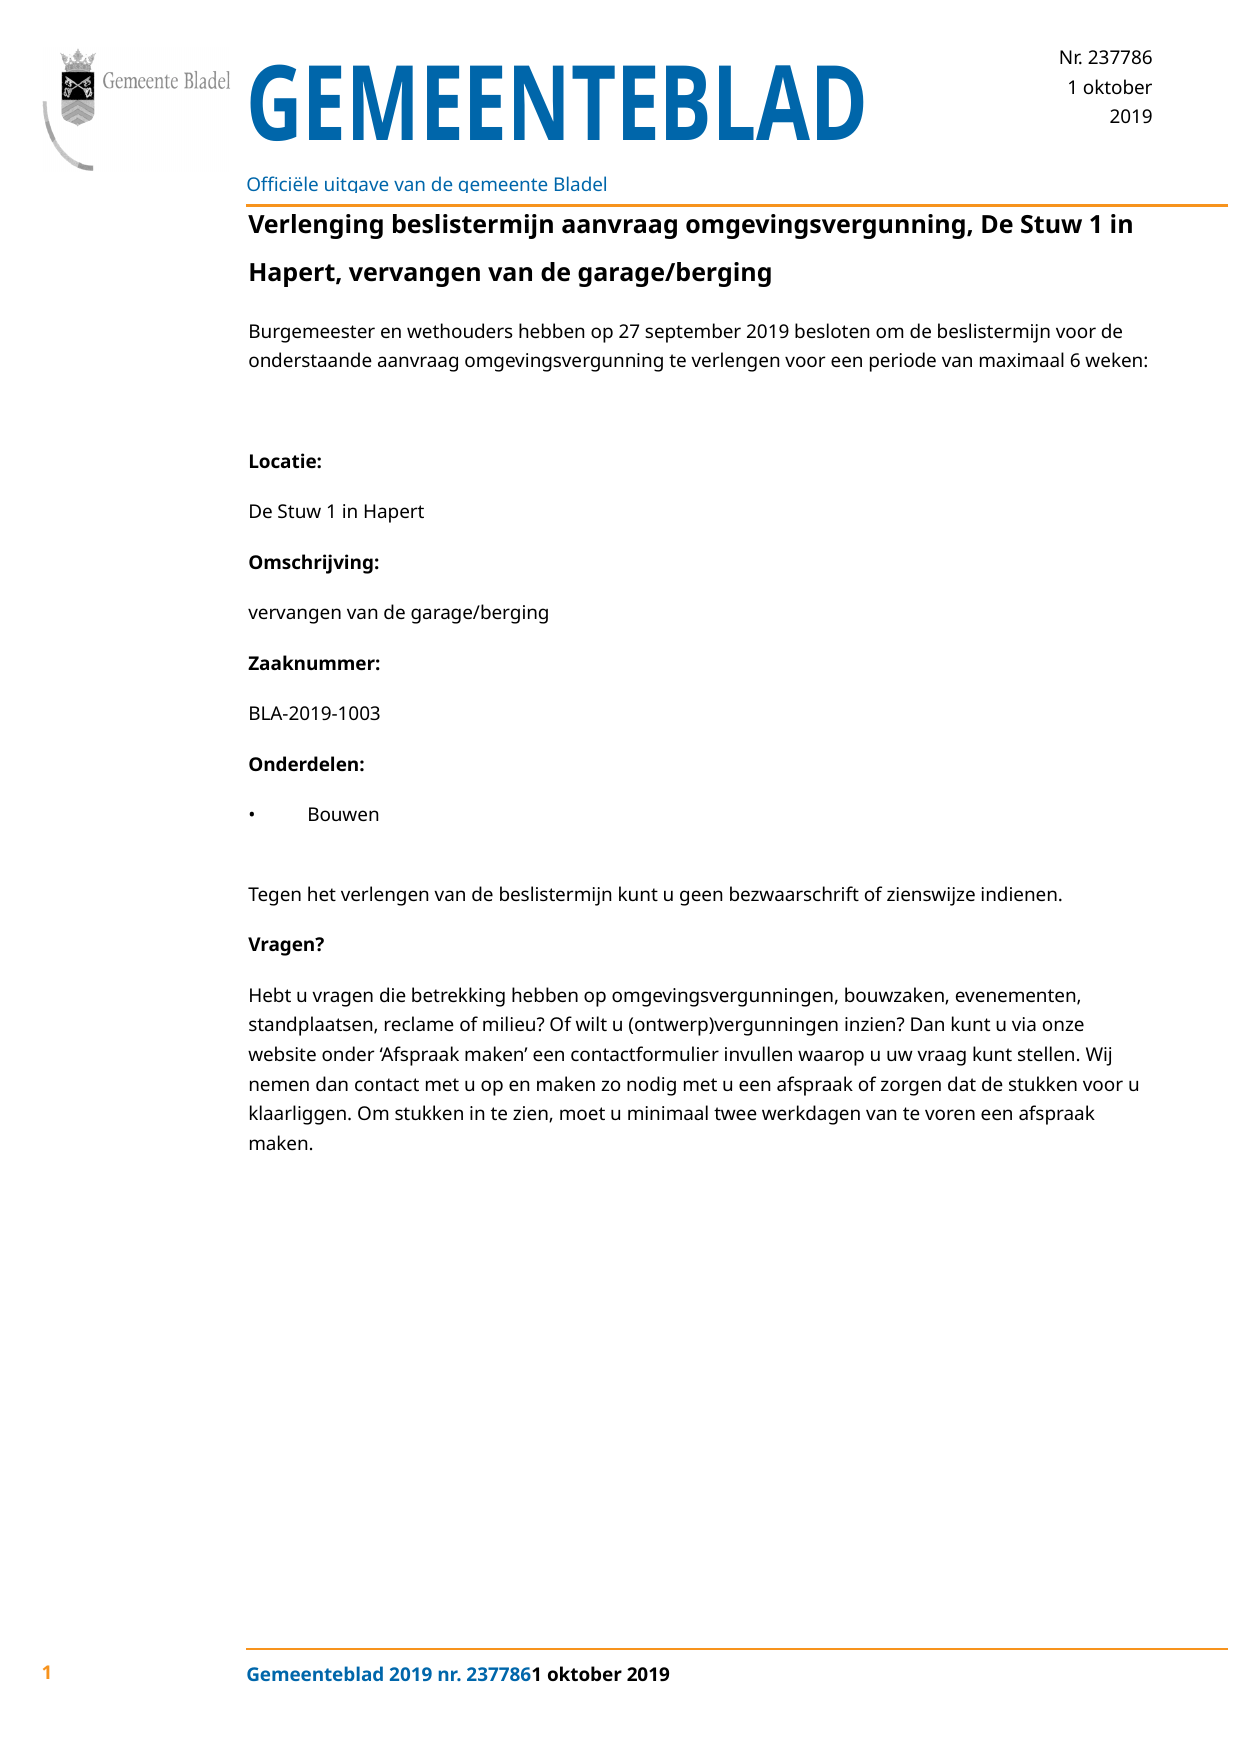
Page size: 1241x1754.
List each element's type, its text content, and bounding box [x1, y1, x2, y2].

text Verlenging beslistermijn aanvraag omgevingsvergunning, De Stuw 1 in Hapert, vervangen van de garage/berging [248, 207, 1152, 288]
text Locatie: [248, 448, 1152, 474]
text Tegen het verlengen van de beslistermijn kunt u geen bezwaarschrift of zienswijze indienen. [248, 881, 1152, 907]
list Bouwen [248, 801, 1152, 827]
text Omschrijving: [248, 549, 1152, 575]
text Zaaknummer: [248, 650, 1152, 676]
text vervangen van de garage/berging [248, 599, 1152, 625]
text De Stuw 1 in Hapert [248, 499, 1152, 524]
picture [41, 47, 231, 172]
text Burgemeester en wethouders hebben op 27 september 2019 besloten om de beslistermijn voor de onderstaande aanvraag omgevingsvergunning te verlengen voor een periode van maximaal 6 weken: [248, 318, 1152, 373]
text Hebt u vragen die betrekking hebben op omgevingsvergunningen, bouwzaken, evenementen, standplaatsen, reclame of milieu? Of wilt u (ontwerp)vergunningen inzien? Dan kunt u via onze website onder ‘Afspraak maken’ een contactformulier invullen waarop u uw vraag kunt stellen. Wij nemen dan contact met u op en maken zo nodig met u een afspraak of zorgen dat de stukken voor u klaarliggen. Om stukken in te zien, moet u minimaal twee werkdagen van te voren een afspraak maken. [248, 982, 1152, 1156]
text BLA-2019-1003 [248, 700, 1152, 726]
text Onderdelen: [248, 751, 1152, 777]
text Vragen? [248, 932, 1152, 957]
